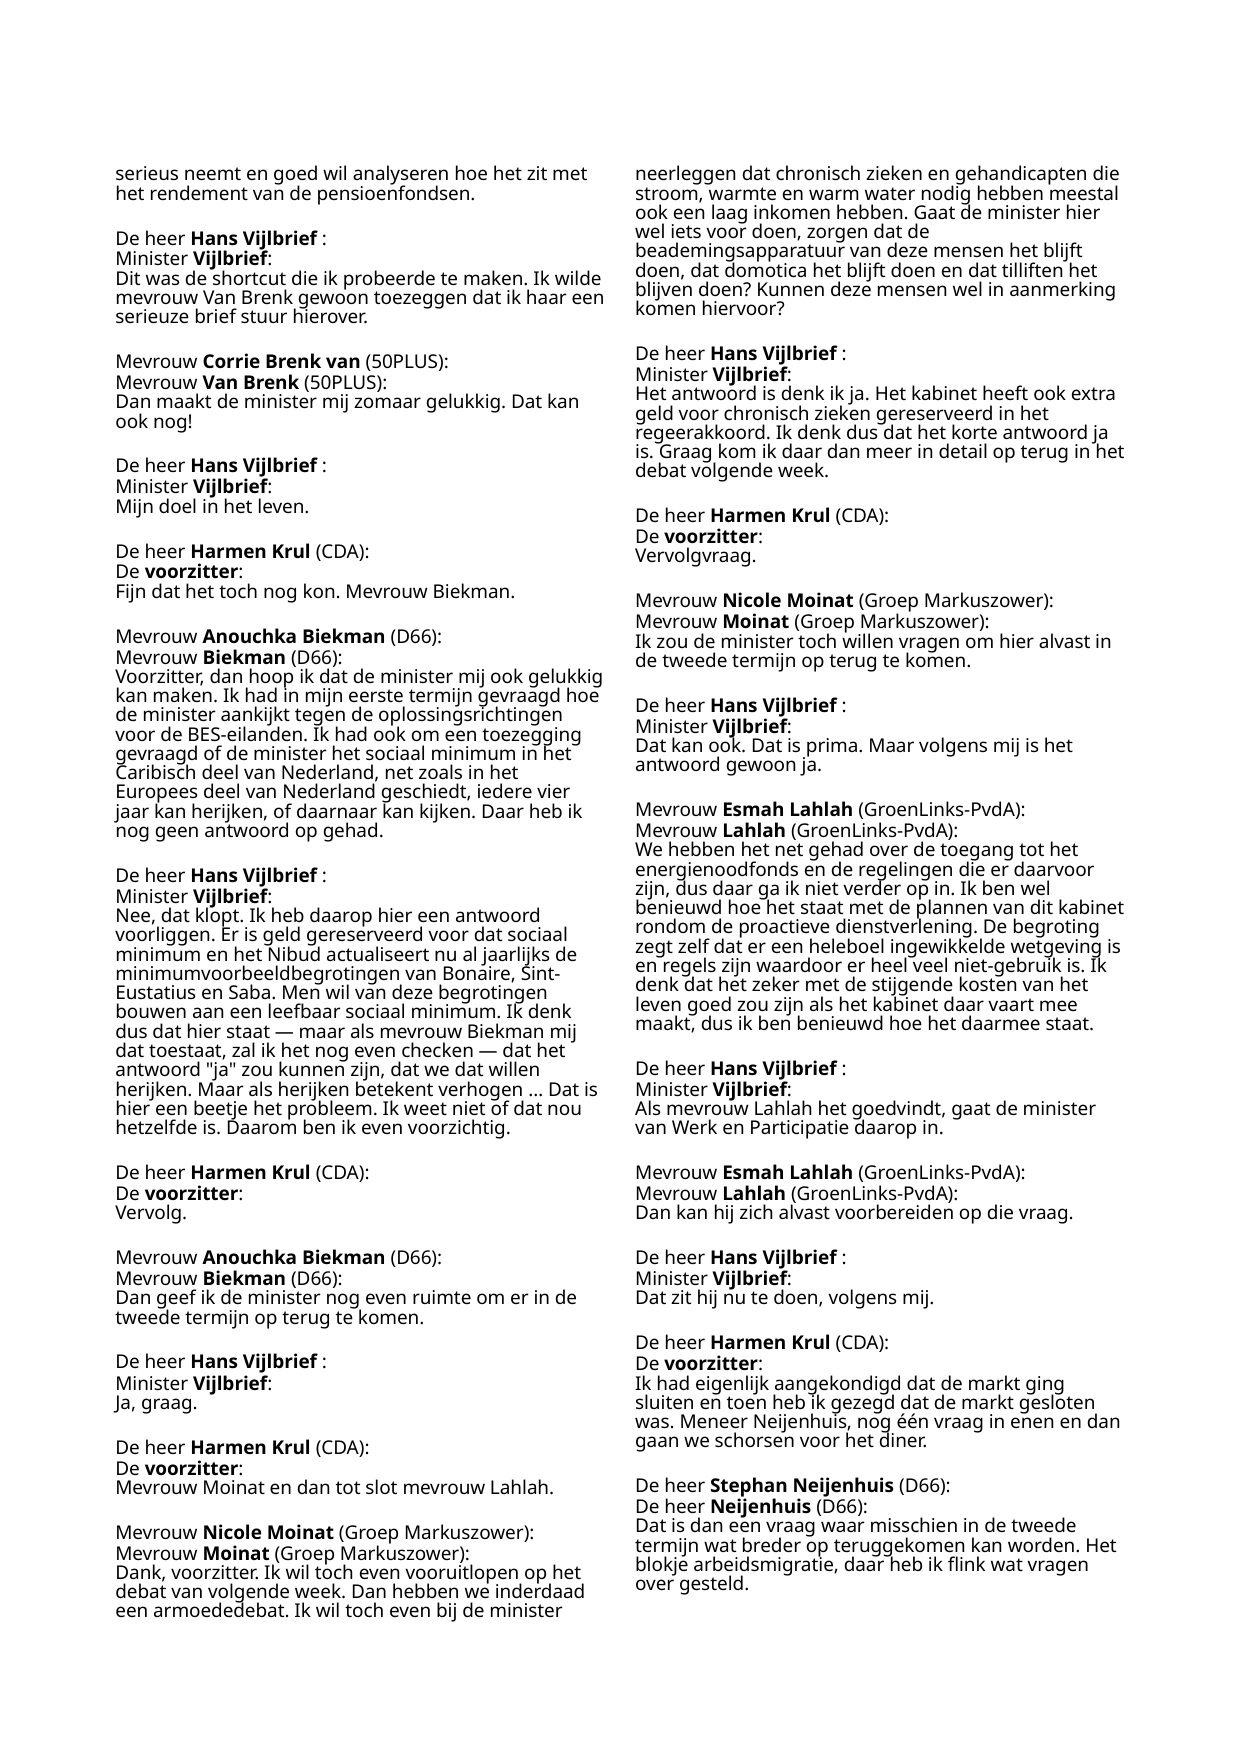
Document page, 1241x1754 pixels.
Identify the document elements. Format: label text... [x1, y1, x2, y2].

text De heer Hans Vijlbrief : [635, 692, 1125, 718]
text De heer Hans Vijlbrief : [115, 453, 605, 478]
text Minister Vijlbrief: [115, 888, 605, 907]
text Minister Vijlbrief: [115, 1374, 605, 1394]
text Mevrouw Esmah Lahlah (GroenLinks-PvdA): [635, 1159, 1125, 1185]
text Mevrouw Van Brenk (50PLUS): [115, 374, 605, 393]
text Mevrouw Esmah Lahlah (GroenLinks-PvdA): [635, 796, 1125, 822]
text De heer Hans Vijlbrief : [115, 1349, 605, 1374]
text De voorzitter: [115, 563, 605, 583]
text De voorzitter: [635, 528, 1125, 547]
text De heer Harmen Krul (CDA): [115, 1159, 605, 1185]
text De heer Hans Vijlbrief : [635, 1055, 1125, 1081]
text De heer Harmen Krul (CDA): [115, 538, 605, 563]
text Dan maakt de minister mij zomaar gelukkig. Dat kan ook nog! [115, 393, 605, 432]
text Mevrouw Lahlah (GroenLinks-PvdA): [635, 1185, 1125, 1204]
text Minister Vijlbrief: [115, 478, 605, 498]
text Mevrouw Lahlah (GroenLinks-PvdA): [635, 822, 1125, 841]
text De heer Neijenhuis (D66): [635, 1498, 1125, 1517]
text De heer Hans Vijlbrief : [115, 862, 605, 888]
text Vervolgvraag. [635, 547, 1125, 567]
text Fijn dat het toch nog kon. Mevrouw Biekman. [115, 583, 605, 602]
text Minister Vijlbrief: [635, 718, 1125, 737]
text We hebben het net gehad over de toegang tot het energienoodfonds en de regelingen die er daarvoor zijn, dus daar ga ik niet verder op in. Ik ben wel benieuwd hoe het staat met de plannen van dit kabinet rondom de proactieve dienstverlening. De begroting zegt zelf dat er een heleboel ingewikkelde wetgeving is en regels zijn waardoor er heel veel niet-gebruik is. Ik denk dat het zeker met de stijgende kosten van het leven goed zou zijn als het kabinet daar vaart mee maakt, dus ik ben benieuwd hoe het daarmee staat. [635, 841, 1125, 1034]
text Het antwoord is denk ik ja. Het kabinet heeft ook extra geld voor chronisch zieken gereserveerd in het regeerakkoord. Ik denk dus dat het korte antwoord ja is. Graag kom ik daar dan meer in detail op terug in het debat volgende week. [635, 385, 1125, 482]
text Mevrouw Nicole Moinat (Groep Markuszower): [115, 1519, 605, 1545]
text Minister Vijlbrief: [635, 1081, 1125, 1100]
text De voorzitter: [635, 1355, 1125, 1374]
text Dan geef ik de minister nog even ruimte om er in de tweede termijn op terug te komen. [115, 1289, 605, 1328]
text Dat is dan een vraag waar misschien in de tweede termijn wat breder op teruggekomen kan worden. Het blokje arbeidsmigratie, daar heb ik flink wat vragen over gesteld. [635, 1517, 1125, 1594]
text De heer Harmen Krul (CDA): [115, 1434, 605, 1459]
text Mevrouw Anouchka Biekman (D66): [115, 623, 605, 649]
text Minister Vijlbrief: [115, 250, 605, 270]
text Minister Vijlbrief: [635, 1270, 1125, 1289]
text De voorzitter: [115, 1185, 605, 1204]
text Mevrouw Moinat (Groep Markuszower): [115, 1545, 605, 1564]
text Dat kan ook. Dat is prima. Maar volgens mij is het antwoord gewoon ja. [635, 737, 1125, 776]
text neerleggen dat chronisch zieken en gehandicapten die stroom, warmte en warm water nodig hebben meestal ook een laag inkomen hebben. Gaat de minister hier wel iets voor doen, zorgen dat de beademingsapparatuur van deze mensen het blijft doen, dat domotica het blijft doen en dat tilliften het blijven doen? Kunnen deze mensen wel in aanmerking komen hiervoor? [635, 165, 1125, 319]
text serieus neemt en goed wil analyseren hoe het zit met het rendement van de pensioenfondsen. [115, 165, 605, 204]
text Dat zit hij nu te doen, volgens mij. [635, 1289, 1125, 1309]
text Mevrouw Biekman (D66): [115, 649, 605, 668]
text De voorzitter: [115, 1459, 605, 1479]
text Nee, dat klopt. Ik heb daarop hier een antwoord voorliggen. Er is geld gereserveerd voor dat sociaal minimum en het Nibud actualiseert nu al jaarlijks de minimumvoorbeeldbegrotingen van Bonaire, Sint-Eustatius en Saba. Men wil van deze begrotingen bouwen aan een leefbaar sociaal minimum. Ik denk dus dat hier staat — maar als mevrouw Biekman mij dat toestaat, zal ik het nog even checken — dat het antwoord "ja" zou kunnen zijn, dat we dat willen herijken. Maar als herijken betekent verhogen … Dat is hier een beetje het probleem. Ik weet niet of dat nou hetzelfde is. Daarom ben ik even voorzichtig. [115, 907, 605, 1138]
text Dit was de shortcut die ik probeerde te maken. Ik wilde mevrouw Van Brenk gewoon toezeggen dat ik haar een serieuze brief stuur hierover. [115, 270, 605, 327]
text Mevrouw Biekman (D66): [115, 1270, 605, 1289]
text Dank, voorzitter. Ik wil toch even vooruitlopen op het debat van volgende week. Dan hebben we inderdaad een armoededebat. Ik wil toch even bij de minister [115, 1564, 605, 1622]
text De heer Stephan Neijenhuis (D66): [635, 1472, 1125, 1498]
text De heer Hans Vijlbrief : [115, 225, 605, 250]
text Minister Vijlbrief: [635, 366, 1125, 385]
text Mevrouw Corrie Brenk van (50PLUS): [115, 348, 605, 374]
text De heer Hans Vijlbrief : [635, 340, 1125, 366]
text Mijn doel in het leven. [115, 498, 605, 517]
text Vervolg. [115, 1204, 605, 1223]
text De heer Hans Vijlbrief : [635, 1244, 1125, 1270]
text De heer Harmen Krul (CDA): [635, 1329, 1125, 1355]
text Mevrouw Moinat (Groep Markuszower): [635, 613, 1125, 633]
text Voorzitter, dan hoop ik dat de minister mij ook gelukkig kan maken. Ik had in mijn eerste termijn gevraagd hoe de minister aankijkt tegen de oplossingsrichtingen voor de BES-eilanden. Ik had ook om een toezegging gevraagd of de minister het sociaal minimum in het Caribisch deel van Nederland, net zoals in het Europees deel van Nederland geschiedt, iedere vier jaar kan herijken, of daarnaar kan kijken. Daar heb ik nog geen antwoord op gehad. [115, 668, 605, 841]
text Mevrouw Moinat en dan tot slot mevrouw Lahlah. [115, 1479, 605, 1498]
text Dan kan hij zich alvast voorbereiden op die vraag. [635, 1204, 1125, 1223]
text Ja, graag. [115, 1394, 605, 1413]
text Mevrouw Anouchka Biekman (D66): [115, 1244, 605, 1270]
text Als mevrouw Lahlah het goedvindt, gaat de minister van Werk en Participatie daarop in. [635, 1100, 1125, 1138]
text De heer Harmen Krul (CDA): [635, 502, 1125, 528]
text Ik zou de minister toch willen vragen om hier alvast in de tweede termijn op terug te komen. [635, 633, 1125, 671]
text Mevrouw Nicole Moinat (Groep Markuszower): [635, 588, 1125, 613]
text Ik had eigenlijk aangekondigd dat de markt ging sluiten en toen heb ik gezegd dat de markt gesloten was. Meneer Neijenhuis, nog één vraag in enen en dan gaan we schorsen voor het diner. [635, 1374, 1125, 1452]
